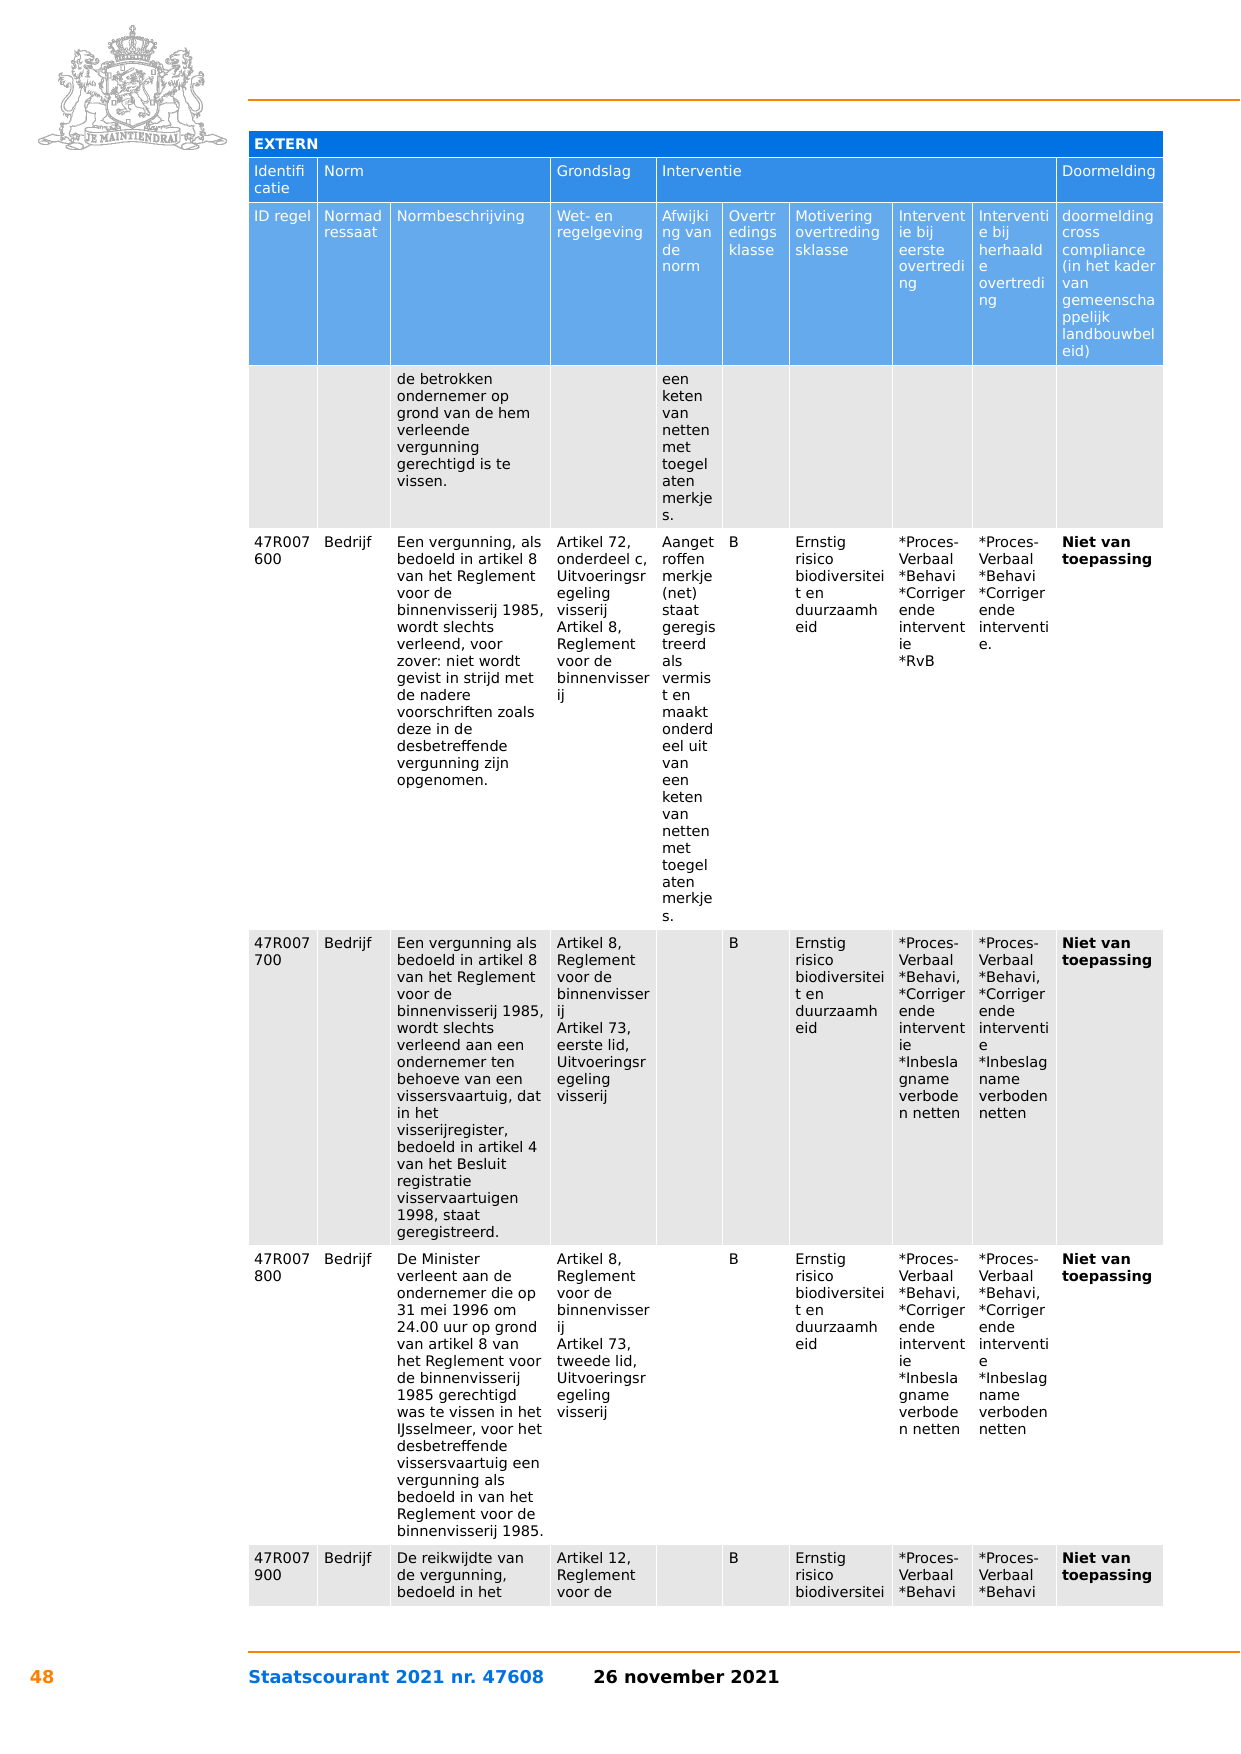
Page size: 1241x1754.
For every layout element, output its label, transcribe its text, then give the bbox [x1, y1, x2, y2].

table_cell Niet van toepassing [1057, 1246, 1163, 1544]
table_cell Interventie [657, 158, 1056, 202]
table_cell [657, 1246, 722, 1544]
table_cell Norm [318, 158, 550, 202]
table_cell *Proces-Verbaal *Behavi *Corrigerende interventie. [973, 529, 1056, 929]
table_cell Afwijking van de norm [657, 203, 722, 365]
table_cell Aangetroffen merkje (net) staat geregistreerd als vermist en maakt onderdeel uit van een keten van netten met toegelaten merkjes. [657, 529, 722, 929]
table_cell *Proces-Verbaal *Behavi, *Corrigerende interventie *Inbeslagname verboden netten [893, 930, 972, 1245]
table_cell *Proces-Verbaal *Behavi, *Corrigerende interventie *Inbeslagname verboden netten [893, 1246, 972, 1544]
table_cell Bedrijf [318, 1545, 390, 1606]
table_cell Normbeschrijving [391, 203, 550, 365]
table_cell Normadressaat [318, 203, 390, 365]
table_cell [1057, 366, 1163, 528]
table_cell *Proces-Verbaal *Behavi, *Corrigerende interventie *Inbeslagname verboden netten [973, 930, 1056, 1245]
table_cell Bedrijf [318, 529, 390, 929]
table_cell Bedrijf [318, 1246, 390, 1544]
table_cell Artikel 8, Reglement voor de binnenvisserij Artikel 73, tweede lid, Uitvoeringsregeling visserij [551, 1246, 656, 1544]
table_cell *Proces-Verbaal *Behavi [893, 1545, 972, 1606]
table_cell B [723, 1246, 789, 1544]
table_cell [318, 366, 390, 528]
table_cell Niet van toepassing [1057, 930, 1163, 1245]
table_cell *Proces-Verbaal *Behavi [973, 1545, 1056, 1606]
table_cell [249, 366, 317, 528]
table_cell doormelding cross compliance (in het kader van gemeenschappelijk landbouwbeleid) [1057, 203, 1163, 365]
table_cell [657, 1545, 722, 1606]
table_cell Niet van toepassing [1057, 529, 1163, 929]
table_cell Artikel 8, Reglement voor de binnenvisserij Artikel 73, eerste lid, Uitvoeringsregeling visserij [551, 930, 656, 1245]
table_cell Een vergunning als bedoeld in artikel 8 van het Reglement voor de binnenvisserij 1985, wordt slechts verleend aan een ondernemer ten behoeve van een vissersvaartuig, dat in het visserijregister, bedoeld in artikel 4 van het Besluit registratie visservaartuigen 1998, staat geregistreerd. [391, 930, 550, 1245]
table_cell de betrokken ondernemer op grond van de hem verleende vergunning gerechtigd is te vissen. [391, 366, 550, 528]
table_cell een keten van netten met toegelaten merkjes. [657, 366, 722, 528]
table_cell De Minister verleent aan de ondernemer die op 31 mei 1996 om 24.00 uur op grond van artikel 8 van het Reglement voor de binnenvisserij 1985 gerechtigd was te vissen in het IJsselmeer, voor het desbetreffende vissersvaartuig een vergunning als bedoeld in van het Reglement voor de binnenvisserij 1985. [391, 1246, 550, 1544]
table_cell Overtredingsklasse [723, 203, 789, 365]
table_cell Een vergunning, als bedoeld in artikel 8 van het Reglement voor de binnenvisserij 1985, wordt slechts verleend, voor zover: niet wordt gevist in strijd met de nadere voorschriften zoals deze in de desbetreffende vergunning zijn opgenomen. [391, 529, 550, 929]
table_cell [973, 366, 1056, 528]
table_cell [551, 366, 656, 528]
table_cell Ernstig risico biodiversiteit en duurzaamheid [790, 529, 892, 929]
table_cell [657, 930, 722, 1245]
table_cell 47R007700 [249, 930, 317, 1245]
table_cell 47R007800 [249, 1246, 317, 1544]
table_cell De reikwijdte van de vergunning, bedoeld in het [391, 1545, 550, 1606]
table_cell *Proces-Verbaal *Behavi *Corrigerende interventie *RvB [893, 529, 972, 929]
table_cell Motivering overtredingsklasse [790, 203, 892, 365]
table_cell Ernstig risico biodiversiteit en duurzaamheid [790, 930, 892, 1245]
table_cell 47R007900 [249, 1545, 317, 1606]
table_cell [893, 366, 972, 528]
table_cell 47R007600 [249, 529, 317, 929]
table_cell [723, 366, 789, 528]
table_cell Artikel 12, Reglement voor de [551, 1545, 656, 1606]
table_cell Identificatie [249, 158, 317, 202]
table_cell Wet- en regelgeving [551, 203, 656, 365]
table_cell Ernstig risico biodiversiteit en duurzaamheid [790, 1246, 892, 1544]
table_cell Interventie bij eerste overtreding [893, 203, 972, 365]
table_cell *Proces-Verbaal *Behavi, *Corrigerende interventie *Inbeslagname verboden netten [973, 1246, 1056, 1544]
table_cell B [723, 529, 789, 929]
table_cell B [723, 930, 789, 1245]
table_header EXTERN [249, 131, 1163, 157]
table_cell Interventie bij herhaalde overtreding [973, 203, 1056, 365]
table_cell [790, 366, 892, 528]
table_cell Ernstig risico biodiversitei [790, 1545, 892, 1606]
table_cell B [723, 1545, 789, 1606]
table_cell Niet van toepassing [1057, 1545, 1163, 1606]
table_cell Bedrijf [318, 930, 390, 1245]
table_cell Doormelding [1057, 158, 1163, 202]
table_cell Grondslag [551, 158, 656, 202]
picture [38, 25, 227, 150]
table_cell ID regel [249, 203, 317, 365]
table_cell Artikel 72, onderdeel c, Uitvoeringsregeling visserij Artikel 8, Reglement voor de binnenvisserij [551, 529, 656, 929]
